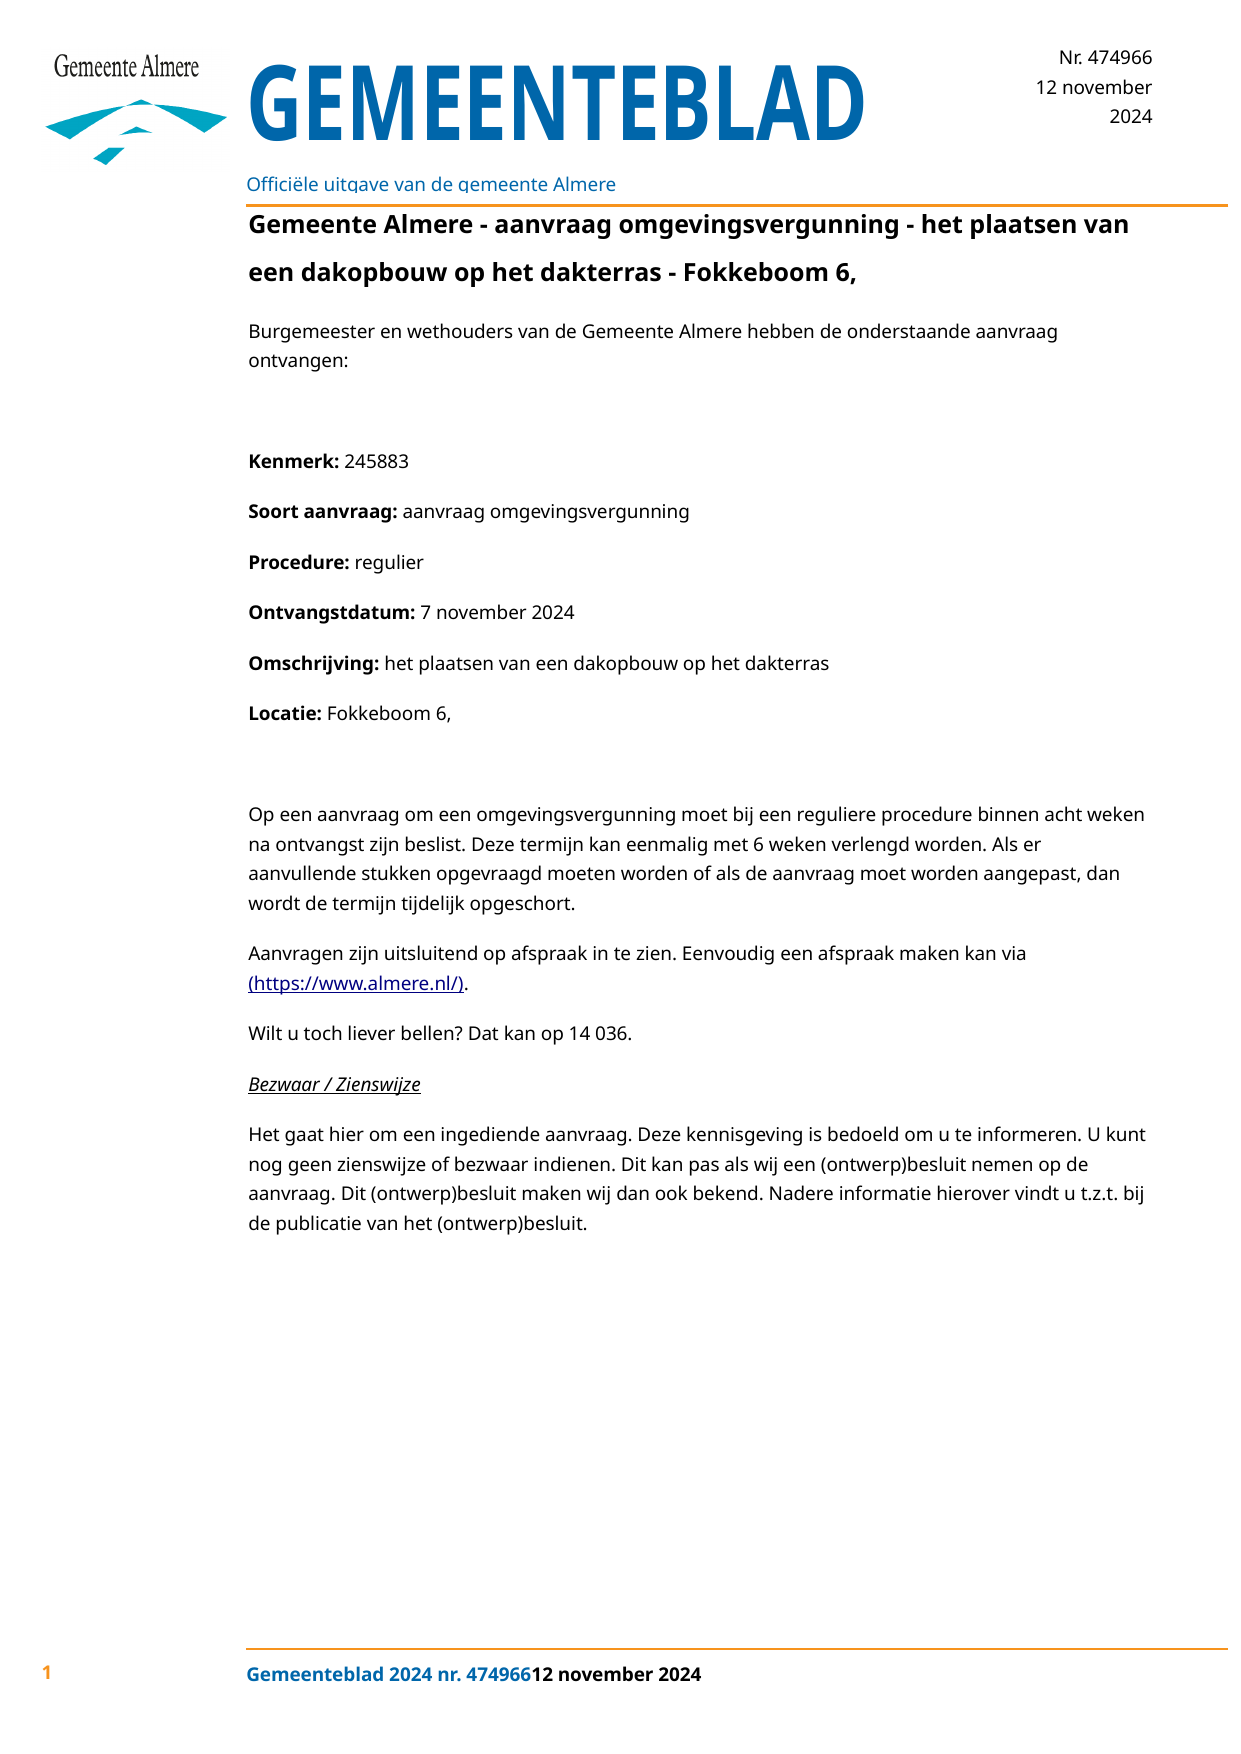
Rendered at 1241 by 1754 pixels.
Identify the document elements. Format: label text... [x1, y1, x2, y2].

text Kenmerk: 245883 [248, 448, 1152, 474]
picture [41, 47, 231, 172]
text Op een aanvraag om een omgevingsvergunning moet bij een reguliere procedure binnen acht weken na ontvangst zijn beslist. Deze termijn kan eenmalig met 6 weken verlengd worden. Als er aanvullende stukken opgevraagd moeten worden of als de aanvraag moet worden aangepast, dan wordt de termijn tijdelijk opgeschort. [248, 801, 1152, 916]
text Het gaat hier om een ingediende aanvraag. Deze kennisgeving is bedoeld om u te informeren. U kunt nog geen zienswijze of bezwaar indienen. Dit kan pas als wij een (ontwerp)besluit nemen op de aanvraag. Dit (ontwerp)besluit maken wij dan ook bekend. Nadere informatie hierover vindt u t.z.t. bij de publicatie van het (ontwerp)besluit. [248, 1121, 1152, 1236]
text Omschrijving: het plaatsen van een dakopbouw op het dakterras [248, 650, 1152, 676]
text Soort aanvraag: aanvraag omgevingsvergunning [248, 499, 1152, 524]
text Ontvangstdatum: 7 november 2024 [248, 599, 1152, 625]
text Gemeente Almere - aanvraag omgevingsvergunning - het plaatsen van een dakopbouw op het dakterras - Fokkeboom 6, [248, 207, 1152, 288]
text Aanvragen zijn uitsluitend op afspraak in te zien. Eenvoudig een afspraak maken kan via (https://www.almere.nl/). [248, 940, 1152, 996]
text Locatie: Fokkeboom 6, [248, 700, 1152, 726]
text Bezwaar / Zienswijze [248, 1071, 1152, 1097]
text Procedure: regulier [248, 549, 1152, 575]
text Wilt u toch liever bellen? Dat kan op 14 036. [248, 1020, 1152, 1046]
text Burgemeester en wethouders van de Gemeente Almere hebben de onderstaande aanvraag ontvangen: [248, 318, 1152, 373]
